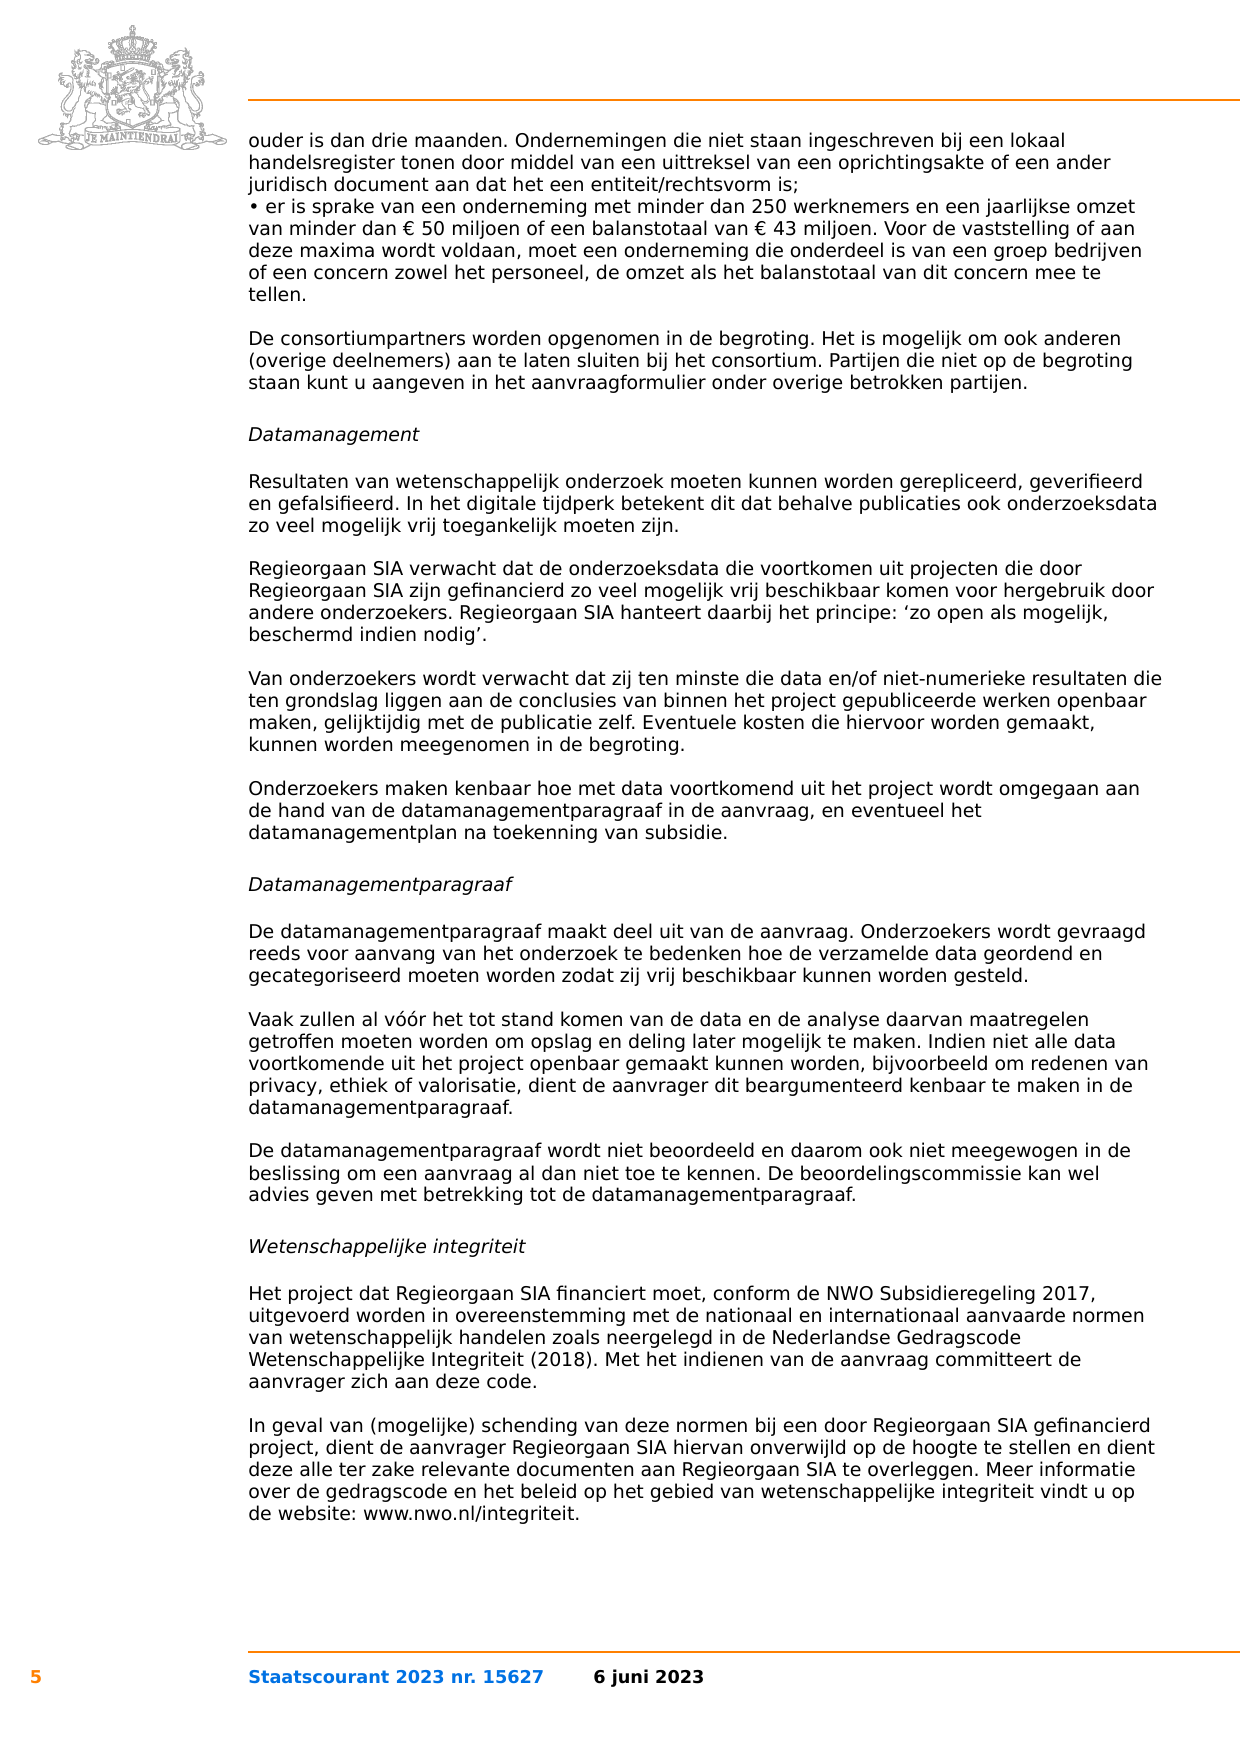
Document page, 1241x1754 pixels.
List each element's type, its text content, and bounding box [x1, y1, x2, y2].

text Onderzoekers maken kenbaar hoe met data voortkomend uit het project wordt omgegaan aan de hand van de datamanagementparagraaf in de aanvraag, en eventueel het datamanagementplan na toekenning van subsidie. [248, 778, 1163, 844]
text In geval van (mogelijke) schending van deze normen bij een door Regieorgaan SIA gefinancierd project, dient de aanvrager Regieorgaan SIA hiervan onverwijld op de hoogte te stellen en dient deze alle ter zake relevante documenten aan Regieorgaan SIA te overleggen. Meer informatie over de gedragscode en het beleid op het gebied van wetenschappelijke integriteit vindt u op de website: www.nwo.nl/integriteit. [248, 1415, 1163, 1525]
text De consortiumpartners worden opgenomen in de begroting. Het is mogelijk om ook anderen (overige deelnemers) aan te laten sluiten bij het consortium. Partijen die niet op de begroting staan kunt u aangeven in het aanvraagformulier onder overige betrokken partijen. [248, 328, 1163, 393]
text Het project dat Regieorgaan SIA financiert moet, conform de NWO Subsidieregeling 2017, uitgevoerd worden in overeenstemming met de nationaal en internationaal aanvaarde normen van wetenschappelijk handelen zoals neergelegd in de Nederlandse Gedragscode Wetenschappelijke Integriteit (2018). Met het indienen van de aanvraag committeert de aanvrager zich aan deze code. [248, 1283, 1163, 1393]
text Resultaten van wetenschappelijk onderzoek moeten kunnen worden gerepliceerd, geverifieerd en gefalsifieerd. In het digitale tijdperk betekent dit dat behalve publicaties ook onderzoeksdata zo veel mogelijk vrij toegankelijk moeten zijn. [248, 471, 1163, 536]
subtitle Datamanagement [248, 423, 1163, 446]
picture [38, 25, 227, 150]
text Van onderzoekers wordt verwacht dat zij ten minste die data en/of niet-numerieke resultaten die ten grondslag liggen aan de conclusies van binnen het project gepubliceerde werken openbaar maken, gelijktijdig met de publicatie zelf. Eventuele kosten die hiervoor worden gemaakt, kunnen worden meegenomen in de begroting. [248, 668, 1163, 756]
text De datamanagementparagraaf maakt deel uit van de aanvraag. Onderzoekers wordt gevraagd reeds voor aanvang van het onderzoek te bedenken hoe de verzamelde data geordend en gecategoriseerd moeten worden zodat zij vrij beschikbaar kunnen worden gesteld. [248, 921, 1163, 987]
subtitle Datamanagementparagraaf [248, 874, 1163, 896]
text • er is sprake van een onderneming met minder dan 250 werknemers en een jaarlijkse omzet van minder dan € 50 miljoen of een balanstotaal van € 43 miljoen. Voor de vaststelling of aan deze maxima wordt voldaan, moet een onderneming die onderdeel is van een groep bedrijven of een concern zowel het personeel, de omzet als het balanstotaal van dit concern mee te tellen. [248, 196, 1163, 306]
text Vaak zullen al vóór het tot stand komen van de data en de analyse daarvan maatregelen getroffen moeten worden om opslag en deling later mogelijk te maken. Indien niet alle data voortkomende uit het project openbaar gemaakt kunnen worden, bijvoorbeeld om redenen van privacy, ethiek of valorisatie, dient de aanvrager dit beargumenteerd kenbaar te maken in de datamanagementparagraaf. [248, 1009, 1163, 1118]
subtitle Wetenschappelijke integriteit [248, 1236, 1163, 1258]
text De datamanagementparagraaf wordt niet beoordeeld en daarom ook niet meegewogen in de beslissing om een aanvraag al dan niet toe te kennen. De beoordelingscommissie kan wel advies geven met betrekking tot de datamanagementparagraaf. [248, 1140, 1163, 1206]
text ouder is dan drie maanden. Ondernemingen die niet staan ingeschreven bij een lokaal handelsregister tonen door middel van een uittreksel van een oprichtingsakte of een ander juridisch document aan dat het een entiteit/rechtsvorm is; [248, 130, 1163, 196]
text Regieorgaan SIA verwacht dat de onderzoeksdata die voortkomen uit projecten die door Regieorgaan SIA zijn gefinancierd zo veel mogelijk vrij beschikbaar komen voor hergebruik door andere onderzoekers. Regieorgaan SIA hanteert daarbij het principe: ‘zo open als mogelijk, beschermd indien nodig’. [248, 558, 1163, 646]
